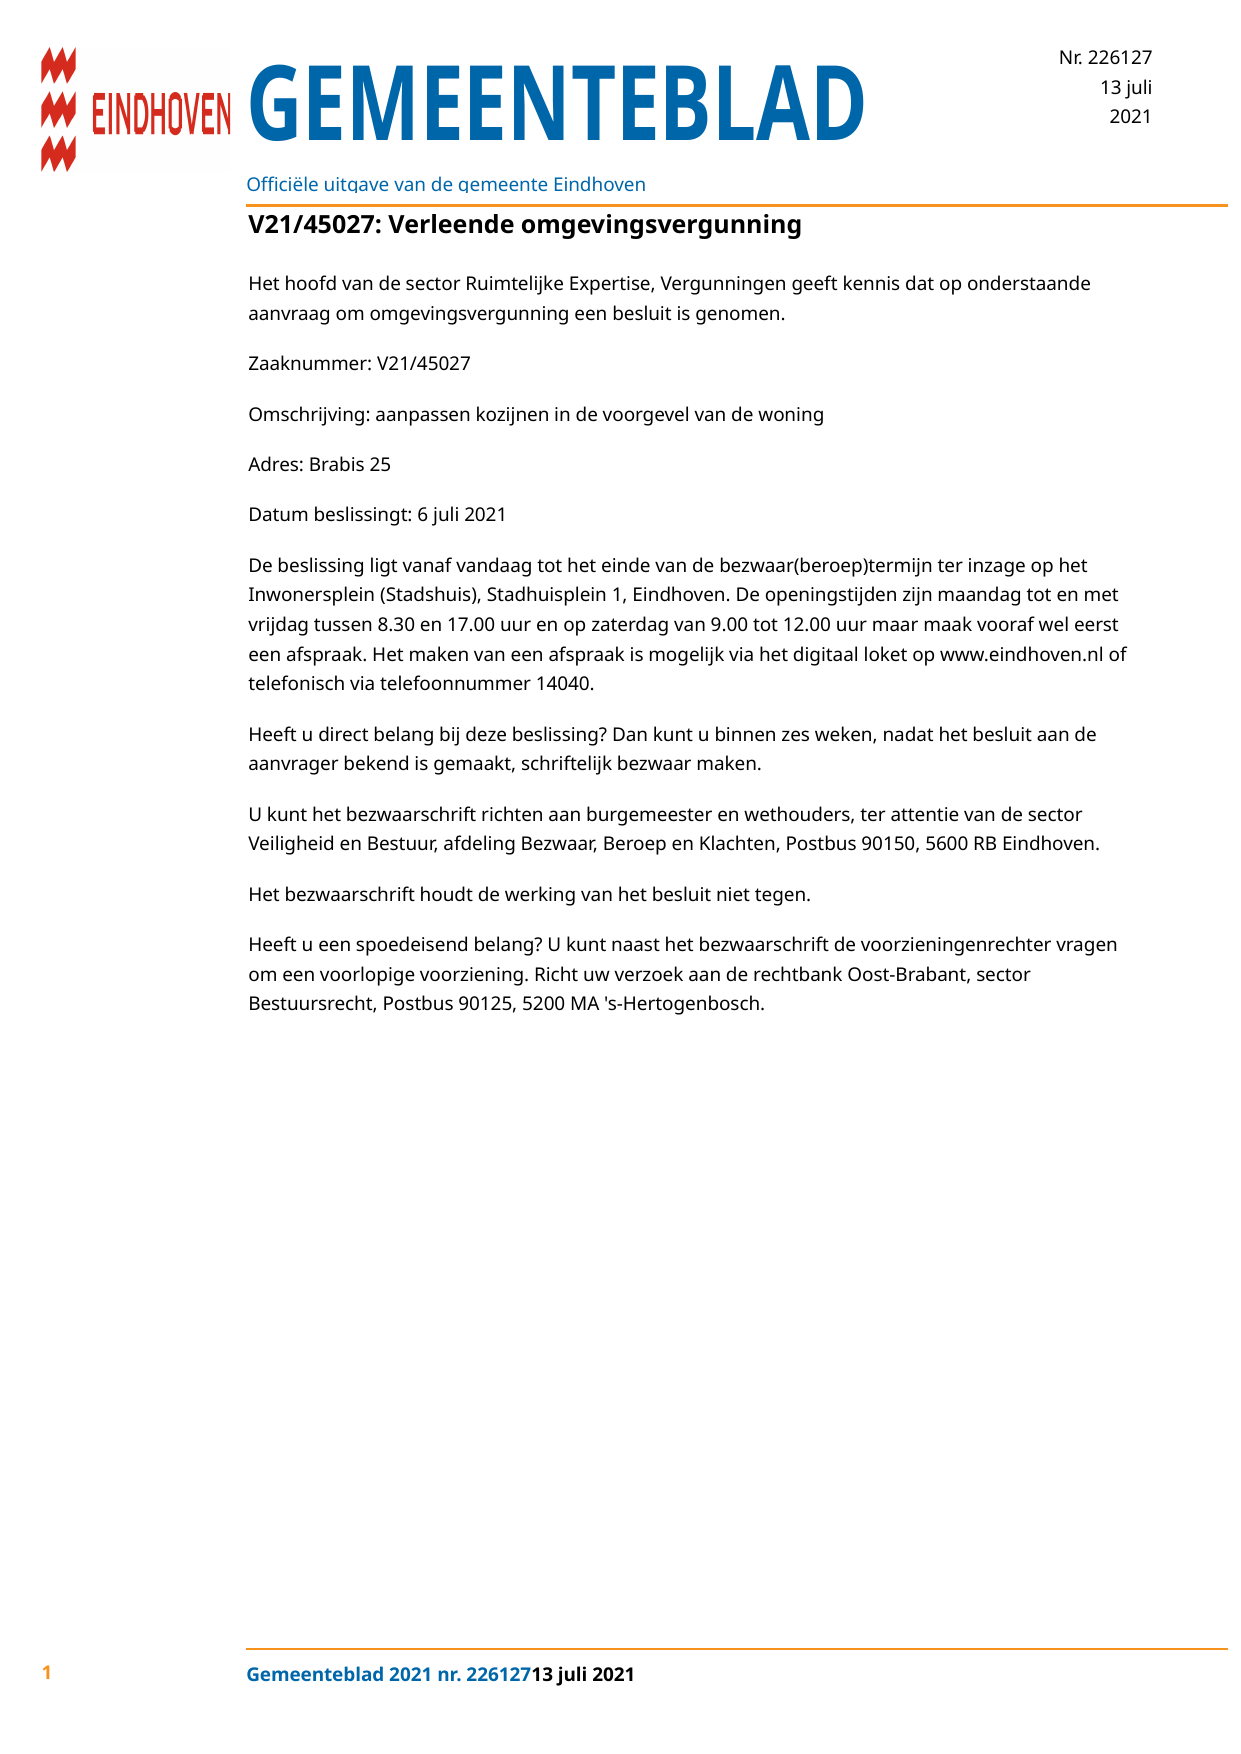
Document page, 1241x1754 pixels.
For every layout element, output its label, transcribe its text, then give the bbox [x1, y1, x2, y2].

text Adres: Brabis 25 [248, 451, 1152, 477]
text Heeft u direct belang bij deze beslissing? Dan kunt u binnen zes weken, nadat het besluit aan de aanvrager bekend is gemaakt, schriftelijk bezwaar maken. [248, 721, 1152, 776]
text V21/45027: Verleende omgevingsvergunning [248, 207, 1152, 241]
text Het bezwaarschrift houdt de werking van het besluit niet tegen. [248, 881, 1152, 906]
text Het hoofd van de sector Ruimtelijke Expertise, Vergunningen geeft kennis dat op onderstaande aanvraag om omgevingsvergunning een besluit is genomen. [248, 270, 1152, 326]
text U kunt het bezwaarschrift richten aan burgemeester en wethouders, ter attentie van de sector Veiligheid en Bestuur, afdeling Bezwaar, Beroep en Klachten, Postbus 90150, 5600 RB Eindhoven. [248, 801, 1152, 856]
text Heeft u een spoedeisend belang? U kunt naast het bezwaarschrift de voorzieningenrechter vragen om een voorlopige voorziening. Richt uw verzoek aan de rechtbank Oost-Brabant, sector Bestuursrecht, Postbus 90125, 5200 MA 's-Hertogenbosch. [248, 931, 1152, 1016]
text Omschrijving: aanpassen kozijnen in de voorgevel van de woning [248, 401, 1152, 426]
picture [41, 47, 231, 172]
text De beslissing ligt vanaf vandaag tot het einde van de bezwaar(beroep)termijn ter inzage op het Inwonersplein (Stadshuis), Stadhuisplein 1, Eindhoven. De openingstijden zijn maandag tot en met vrijdag tussen 8.30 en 17.00 uur en op zaterdag van 9.00 tot 12.00 uur maar maak vooraf wel eerst een afspraak. Het maken van een afspraak is mogelijk via het digitaal loket op www.eindhoven.nl of telefonisch via telefoonnummer 14040. [248, 552, 1152, 696]
text Datum beslissingt: 6 juli 2021 [248, 502, 1152, 527]
text Zaaknummer: V21/45027 [248, 350, 1152, 376]
